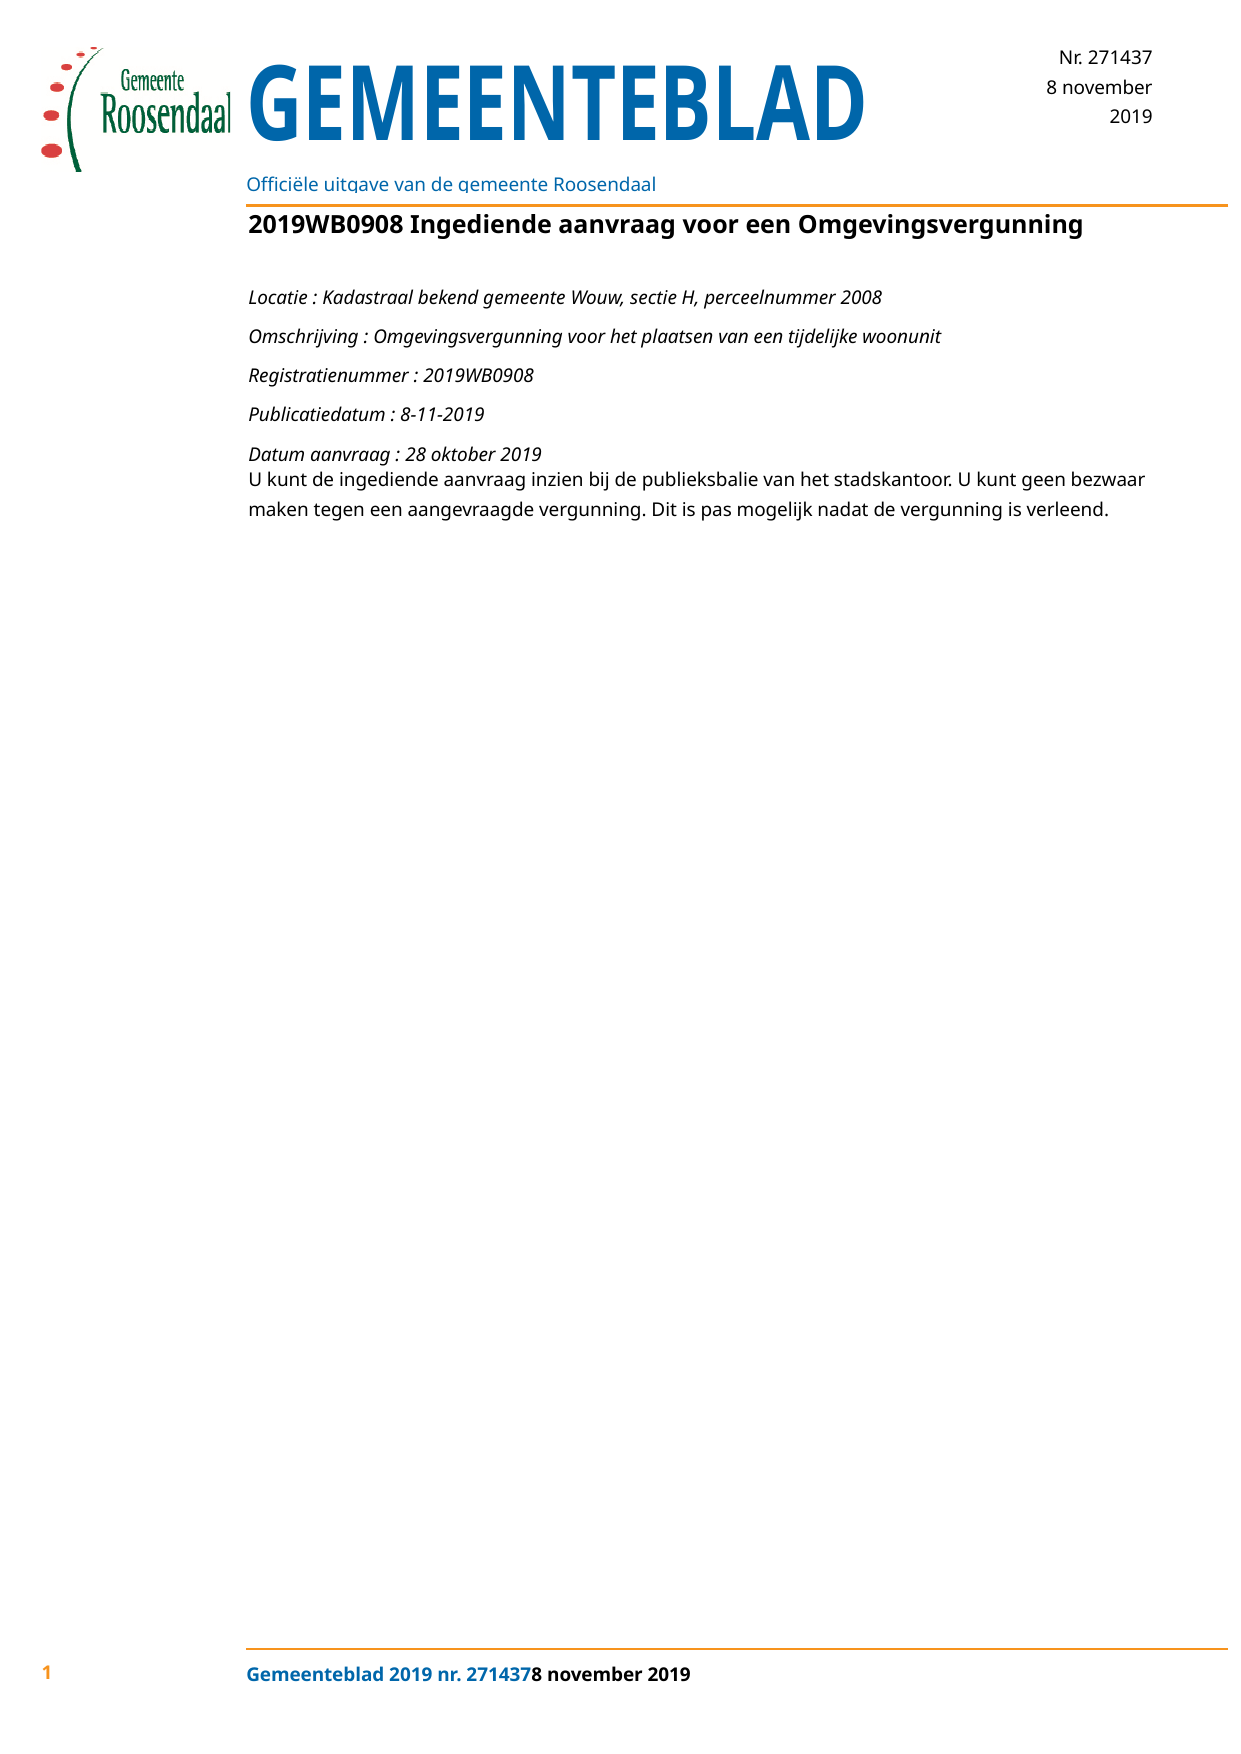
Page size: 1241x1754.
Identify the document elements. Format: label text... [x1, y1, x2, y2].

text Registratienummer : 2019WB0908 [248, 362, 1152, 388]
text Publicatiedatum : 8-11-2019 [248, 402, 1152, 427]
text Locatie : Kadastraal bekend gemeente Wouw, sectie H, perceelnummer 2008 [248, 284, 1152, 309]
text Datum aanvraag : 28 oktober 2019 [248, 441, 1152, 467]
picture [41, 47, 231, 172]
text Omschrijving : Omgevingsvergunning voor het plaatsen van een tijdelijke woonunit [248, 323, 1152, 349]
text 2019WB0908 Ingediende aanvraag voor een Omgevingsvergunning [248, 207, 1152, 241]
text U kunt de ingediende aanvraag inzien bij de publieksbalie van het stadskantoor. U kunt geen bezwaar maken tegen een aangevraagde vergunning. Dit is pas mogelijk nadat de vergunning is verleend. [248, 467, 1152, 522]
